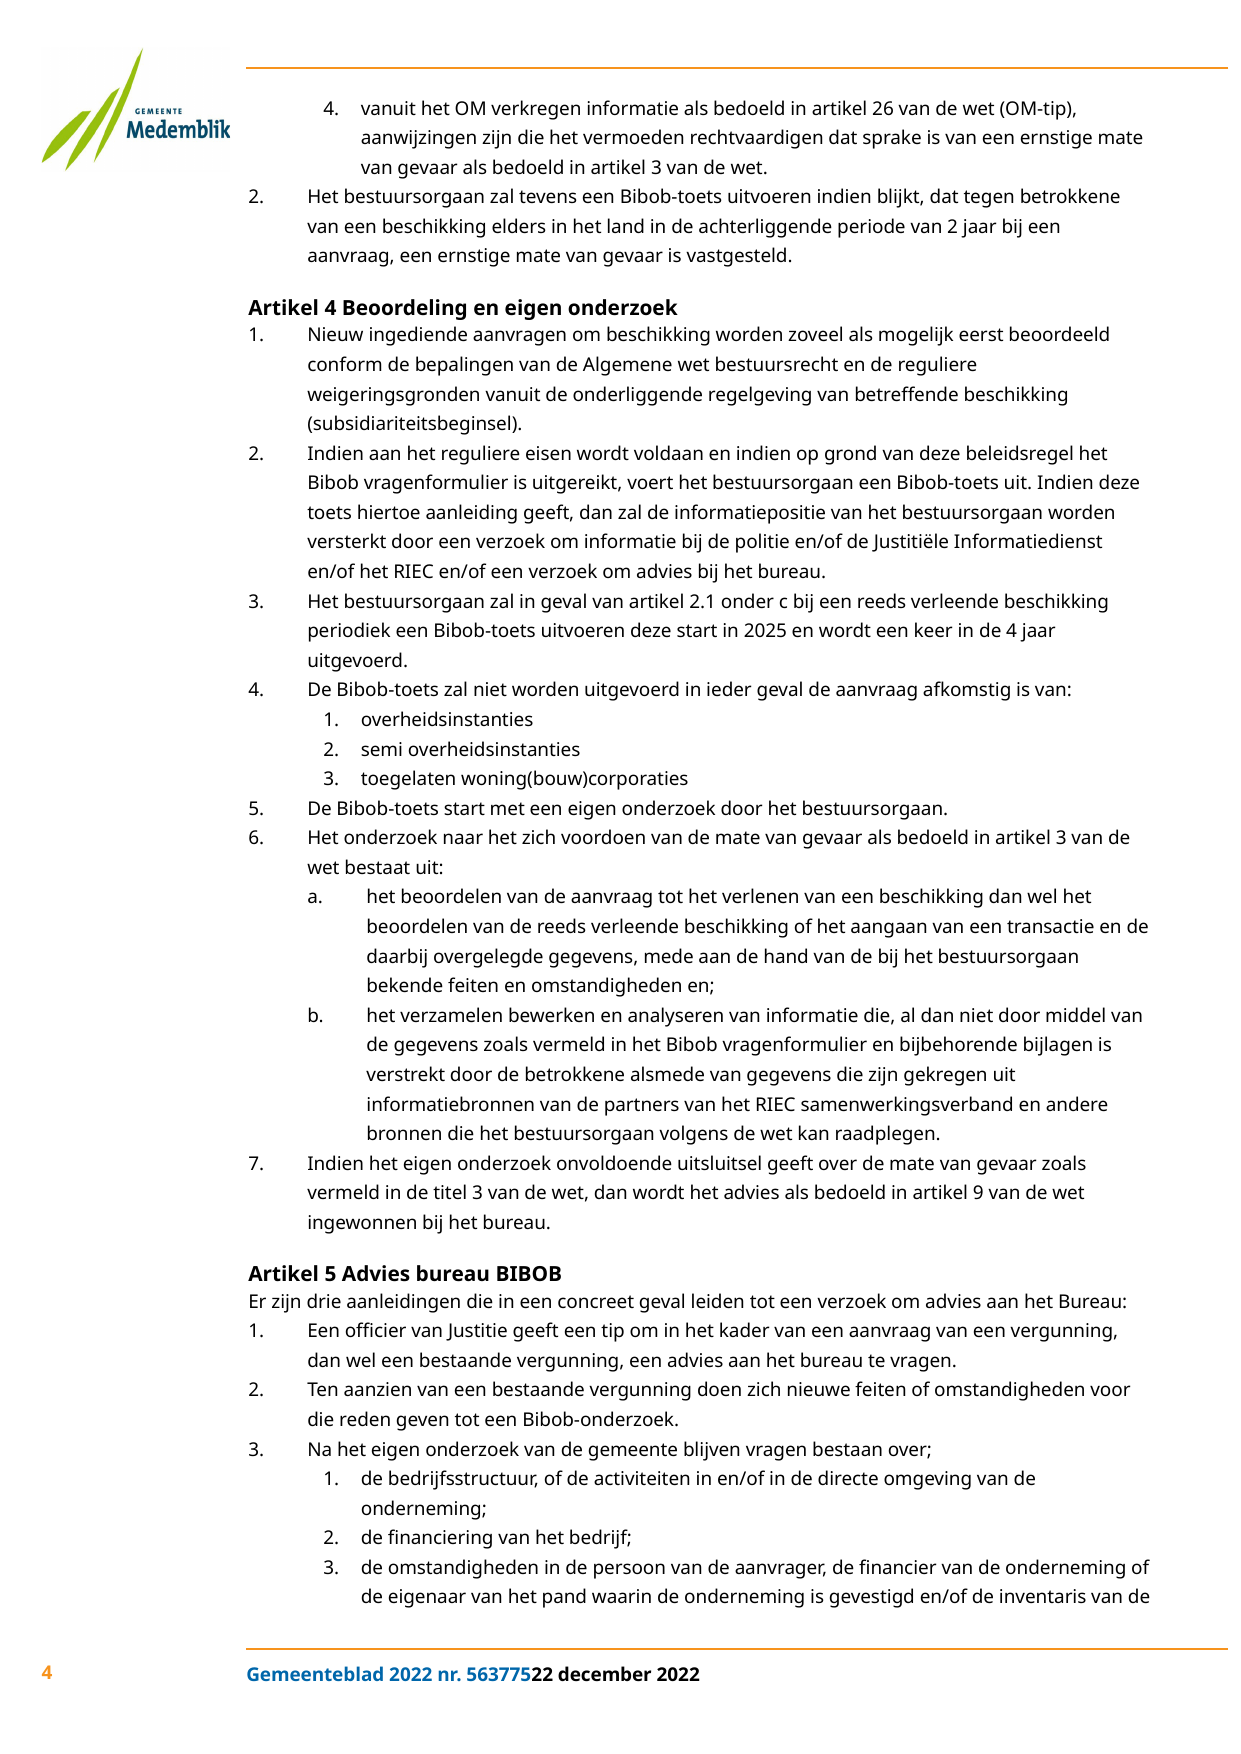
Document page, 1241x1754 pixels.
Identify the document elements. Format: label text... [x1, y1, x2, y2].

list semi overheidsinstanties [323, 736, 1152, 761]
list de financiering van het bedrijf; [323, 1524, 1152, 1550]
list Een officier van Justitie geeft een tip om in het kader van een aanvraag van een vergunning, dan wel een bestaande vergunning, een advies aan het bureau te vragen. [248, 1317, 1152, 1373]
list overheidsinstanties [323, 706, 1152, 732]
list Het onderzoek naar het zich voordoen van de mate van gevaar als bedoeld in artikel 3 van de wet bestaat uit: [248, 824, 1152, 880]
list Het bestuursorgaan zal tevens een Bibob-toets uitvoeren indien blijkt, dat tegen betrokkene van een beschikking elders in het land in de achterliggende periode van 2 jaar bij een aanvraag, een ernstige mate van gevaar is vastgesteld. [248, 183, 1152, 268]
list Na het eigen onderzoek van de gemeente blijven vragen bestaan over; [248, 1436, 1152, 1462]
list de bedrijfsstructuur, of de activiteiten in en/of in de directe omgeving van de onderneming; [323, 1465, 1152, 1521]
list Het bestuursorgaan zal in geval van artikel 2.1 onder c bij een reeds verleende beschikking periodiek een Bibob-toets uitvoeren deze start in 2025 en wordt een keer in de 4 jaar uitgevoerd. [248, 588, 1152, 673]
list vanuit het OM verkregen informatie als bedoeld in artikel 26 van de wet (OM-tip), aanwijzingen zijn die het vermoeden rechtvaardigen dat sprake is van een ernstige mate van gevaar als bedoeld in artikel 3 van de wet. [323, 95, 1152, 180]
list Indien het eigen onderzoek onvoldoende uitsluitsel geeft over de mate van gevaar zoals vermeld in de titel 3 van de wet, dan wordt het advies als bedoeld in artikel 9 van de wet ingewonnen bij het bureau. [248, 1150, 1152, 1235]
list het verzamelen bewerken en analyseren van informatie die, al dan niet door middel van de gegevens zoals vermeld in het Bibob vragenformulier en bijbehorende bijlagen is verstrekt door de betrokkene alsmede van gegevens die zijn gekregen uit informatiebronnen van de partners van het RIEC samenwerkingsverband en andere bronnen die het bestuursorgaan volgens de wet kan raadplegen. [307, 1002, 1152, 1146]
list de omstandigheden in de persoon van de aanvrager, de financier van de onderneming of de eigenaar van het pand waarin de onderneming is gevestigd en/of de inventaris van de [323, 1554, 1152, 1609]
list het beoordelen van de aanvraag tot het verlenen van een beschikking dan wel het beoordelen van de reeds verleende beschikking of het aangaan van een transactie en de daarbij overgelegde gegevens, mede aan de hand van de bij het bestuursorgaan bekende feiten en omstandigheden en; [307, 884, 1152, 998]
list De Bibob-toets start met een eigen onderzoek door het bestuursorgaan. [248, 795, 1152, 821]
picture [41, 47, 231, 172]
list Nieuw ingediende aanvragen om beschikking worden zoveel als mogelijk eerst beoordeeld conform de bepalingen van de Algemene wet bestuursrecht en de reguliere weigeringsgronden vanuit de onderliggende regelgeving van betreffende beschikking (subsidiariteitsbeginsel). [248, 322, 1152, 436]
text Artikel 4 Beoordeling en eigen onderzoek [248, 293, 1152, 322]
list Ten aanzien van een bestaande vergunning doen zich nieuwe feiten of omstandigheden voor die reden geven tot een Bibob-onderzoek. [248, 1377, 1152, 1432]
text Er zijn drie aanleidingen die in een concreet geval leiden tot een verzoek om advies aan het Bureau: [248, 1288, 1152, 1314]
list Indien aan het reguliere eisen wordt voldaan en indien op grond van deze beleidsregel het Bibob vragenformulier is uitgereikt, voert het bestuursorgaan een Bibob-toets uit. Indien deze toets hiertoe aanleiding geeft, dan zal de informatiepositie van het bestuursorgaan worden versterkt door een verzoek om informatie bij de politie en/of de Justitiële Informatiedienst en/of het RIEC en/of een verzoek om advies bij het bureau. [248, 440, 1152, 584]
text Artikel 5 Advies bureau BIBOB [248, 1259, 1152, 1288]
list toegelaten woning(bouw)corporaties [323, 765, 1152, 791]
list De Bibob-toets zal niet worden uitgevoerd in ieder geval de aanvraag afkomstig is van: [248, 677, 1152, 702]
